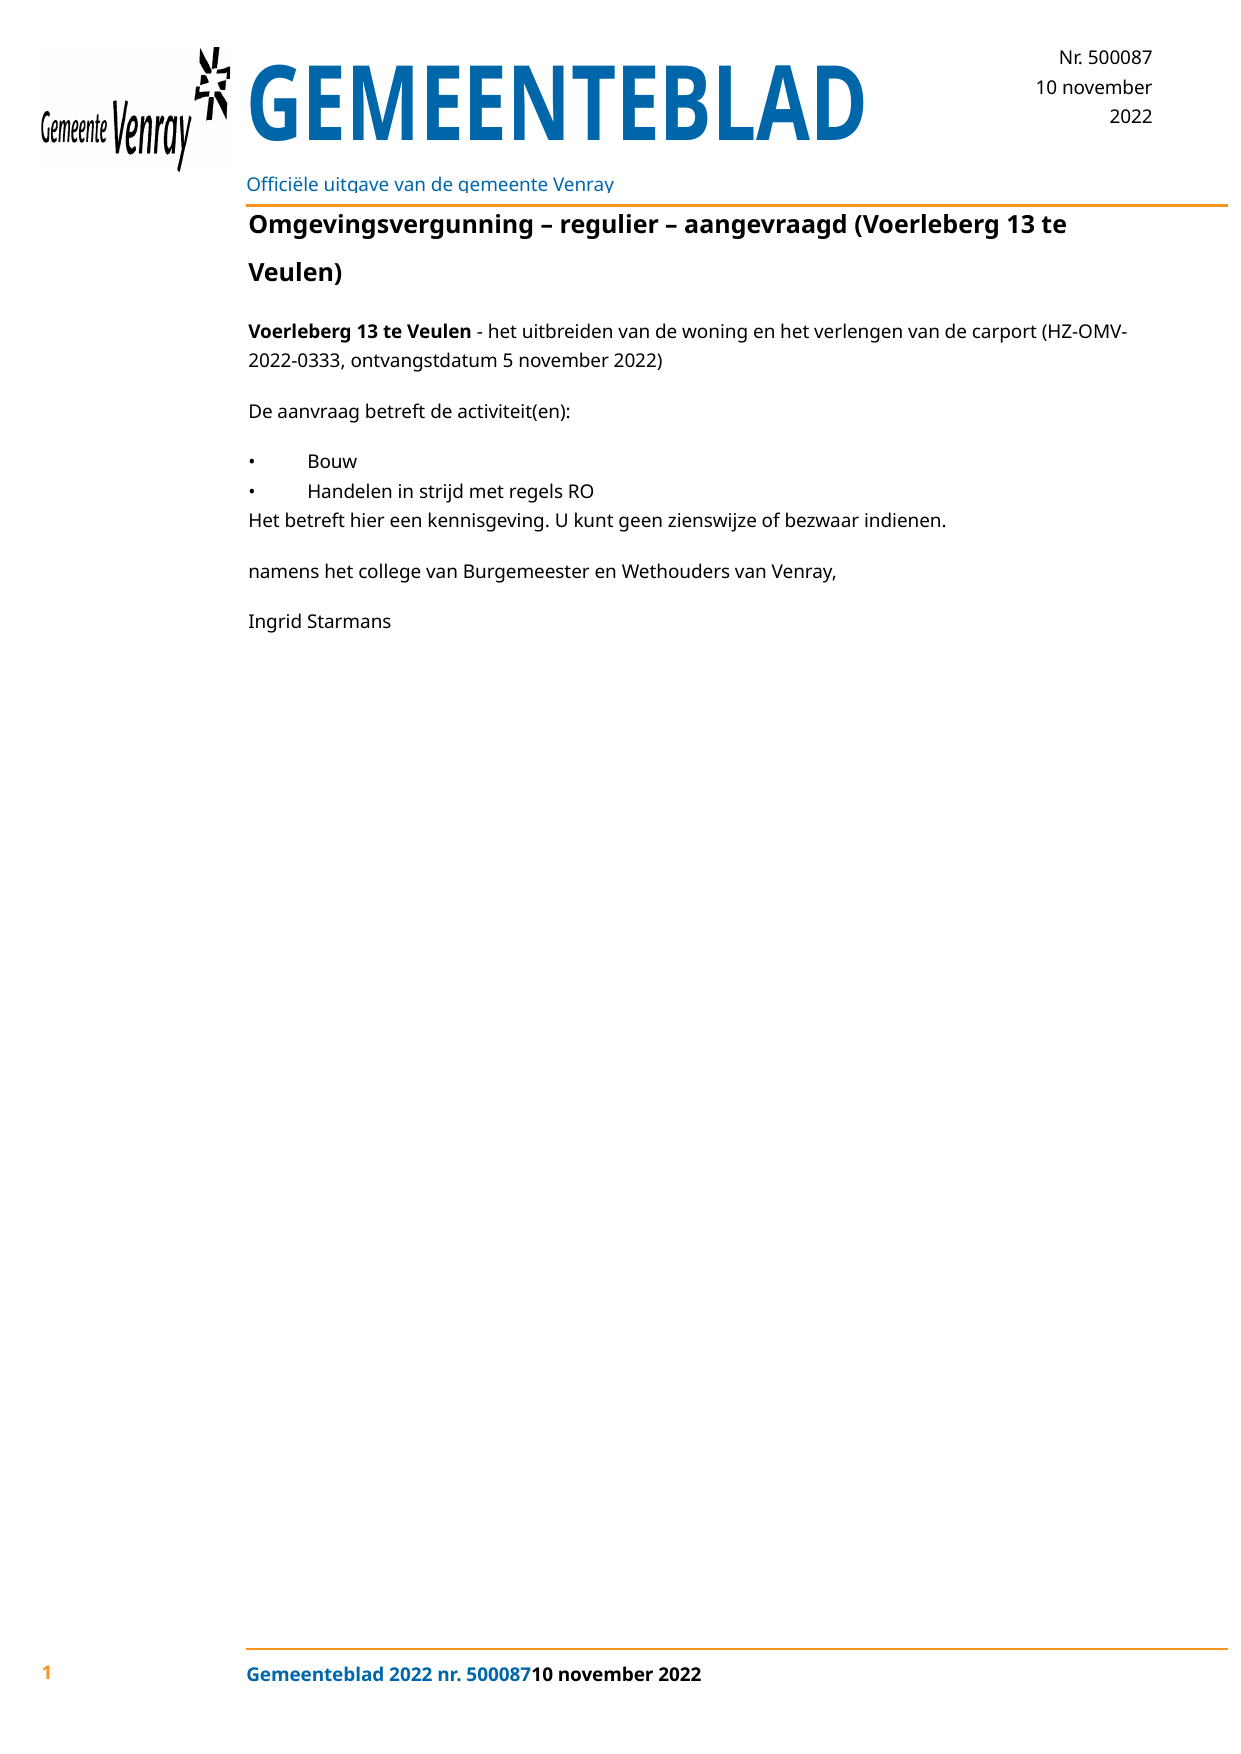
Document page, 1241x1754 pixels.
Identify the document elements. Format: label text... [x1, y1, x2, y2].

text namens het college van Burgemeester en Wethouders van Venray, [248, 558, 1152, 584]
text De aanvraag betreft de activiteit(en): [248, 398, 1152, 424]
text Voerleberg 13 te Veulen - het uitbreiden van de woning en het verlengen van de carport (HZ-OMV-2022-0333, ontvangstdatum 5 november 2022) [248, 318, 1152, 373]
text Ingrid Starmans [248, 608, 1152, 634]
list Handelen in strijd met regels RO [248, 478, 1152, 504]
picture [41, 47, 231, 172]
list Bouw [248, 448, 1152, 474]
text Het betreft hier een kennisgeving. U kunt geen zienswijze of bezwaar indienen. [248, 507, 1152, 533]
text Omgevingsvergunning – regulier – aangevraagd (Voerleberg 13 te Veulen) [248, 207, 1152, 288]
